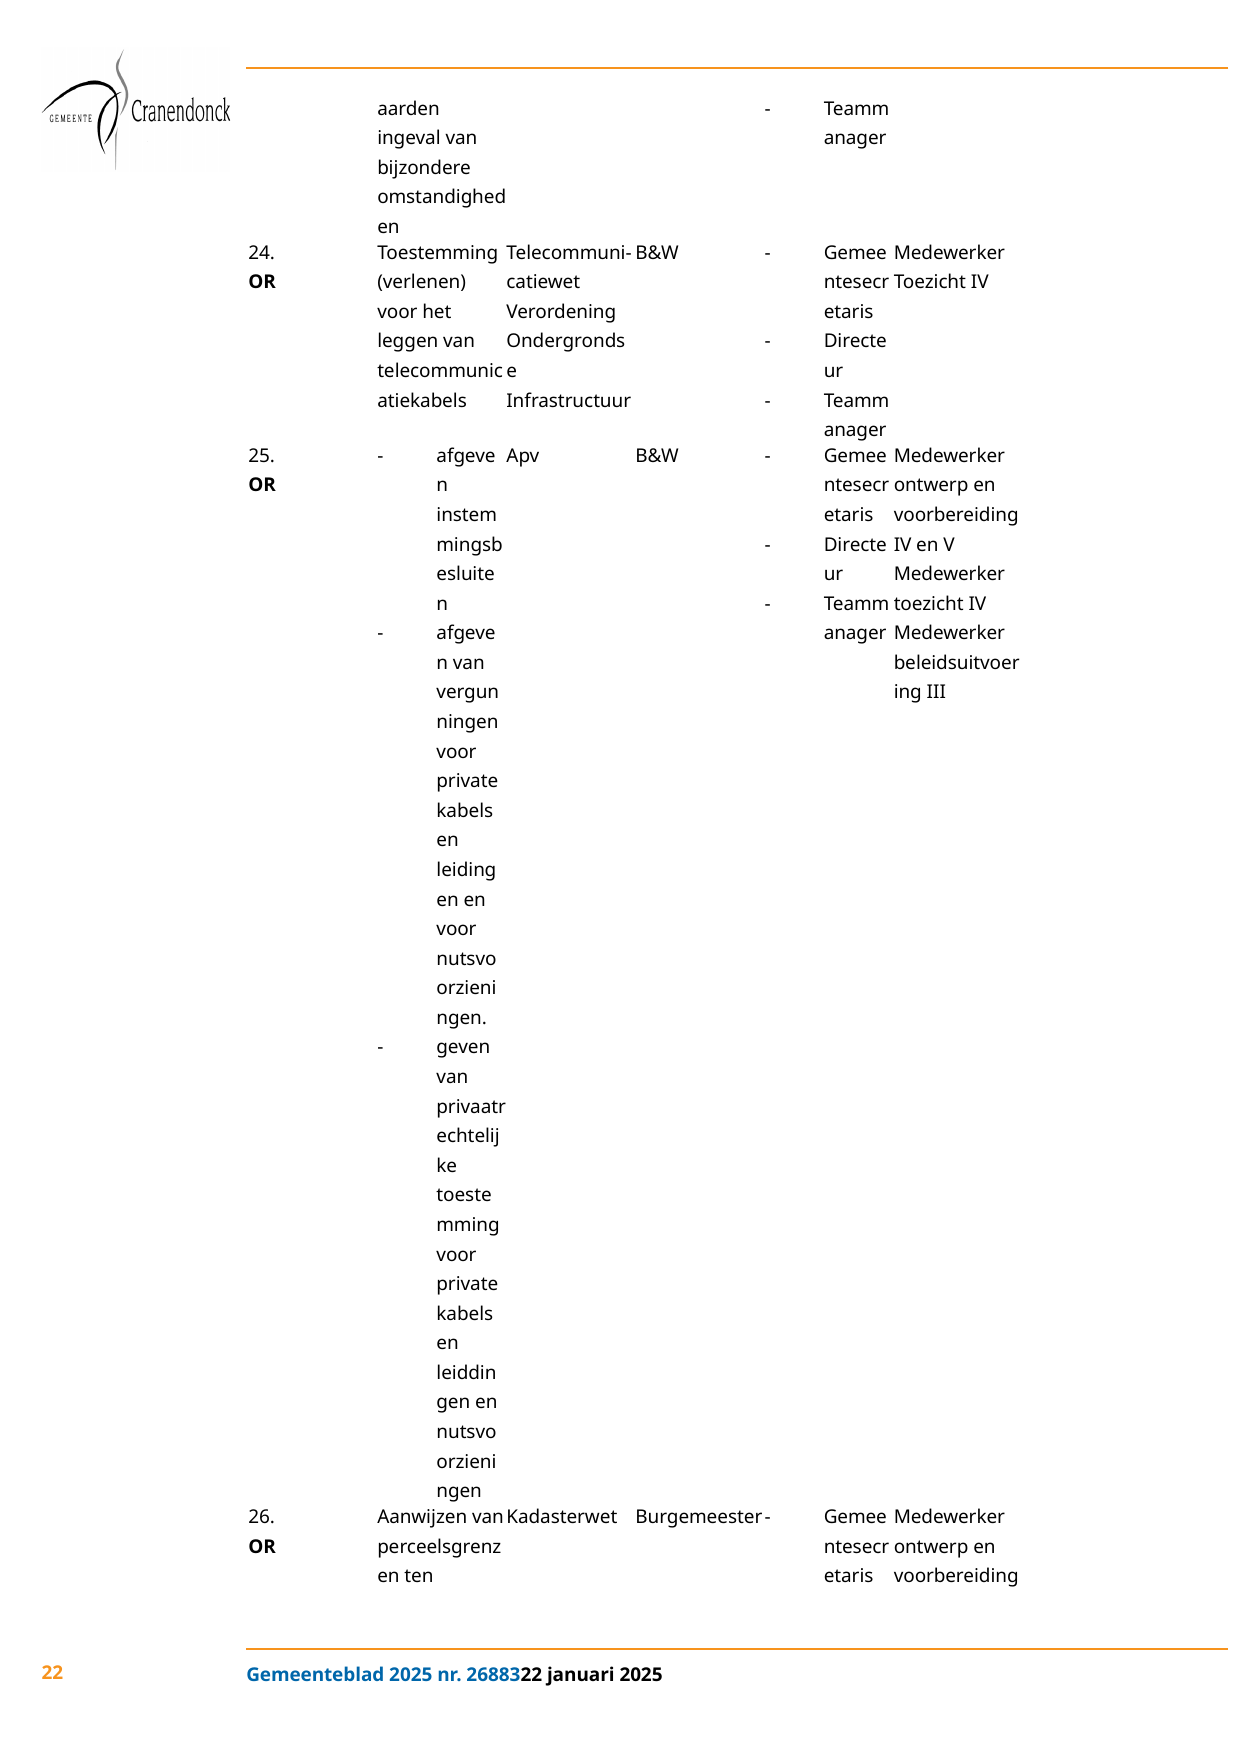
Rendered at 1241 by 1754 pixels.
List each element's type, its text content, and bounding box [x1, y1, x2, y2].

table_cell [635, 95, 764, 239]
table_cell Kadasterwet [506, 1503, 635, 1588]
table_cell [1023, 95, 1152, 239]
table_cell 24. OR [248, 239, 377, 442]
table_cell Aanwijzen van perceelsgrenzen ten [377, 1503, 506, 1588]
table_cell Medewerker ontwerp en voorbereiding IV en V Medewerker toezicht IV Medewerker beleidsuitvoering III [894, 442, 1022, 1503]
table_cell [1023, 1503, 1152, 1588]
table_cell 26. OR [248, 1503, 377, 1588]
table_cell B&W [635, 239, 764, 442]
table_cell Gemeentesecretaris Directeur Teammanager [764, 442, 893, 1503]
table_cell [1023, 442, 1152, 1503]
table_cell Burgemeester [635, 1503, 764, 1588]
table_cell aarden ingeval van bijzondere omstandigheden [377, 95, 506, 239]
table_cell Telecommuni-catiewet Verordening Ondergrondse Infrastructuur [506, 239, 635, 442]
table_cell Teammanager [764, 95, 893, 239]
table_cell [1023, 239, 1152, 442]
table_cell [248, 95, 377, 239]
table_cell Toestemming (verlenen) voor het leggen van telecommunicatiekabels [377, 239, 506, 442]
table_cell Gemeentesecretaris [764, 1503, 893, 1588]
table_cell [506, 95, 635, 239]
table_cell 25. OR [248, 442, 377, 1503]
table_cell B&W [635, 442, 764, 1503]
table_cell Medewerker Toezicht IV [894, 239, 1022, 442]
table_cell [894, 95, 1022, 239]
table_cell afgeven instemmingsbesluiten afgeven van vergunningen voor private kabels en leidingen en voor nutsvoorzieningen. geven van privaatrechtelijke toestemming voor private kabels en leiddingen en nutsvoorzieningen [377, 442, 506, 1503]
picture [41, 47, 231, 172]
table_cell Apv [506, 442, 635, 1503]
table_cell Gemeentesecretaris Directeur Teammanager [764, 239, 893, 442]
table_cell Medewerker ontwerp en voorbereiding [894, 1503, 1022, 1588]
